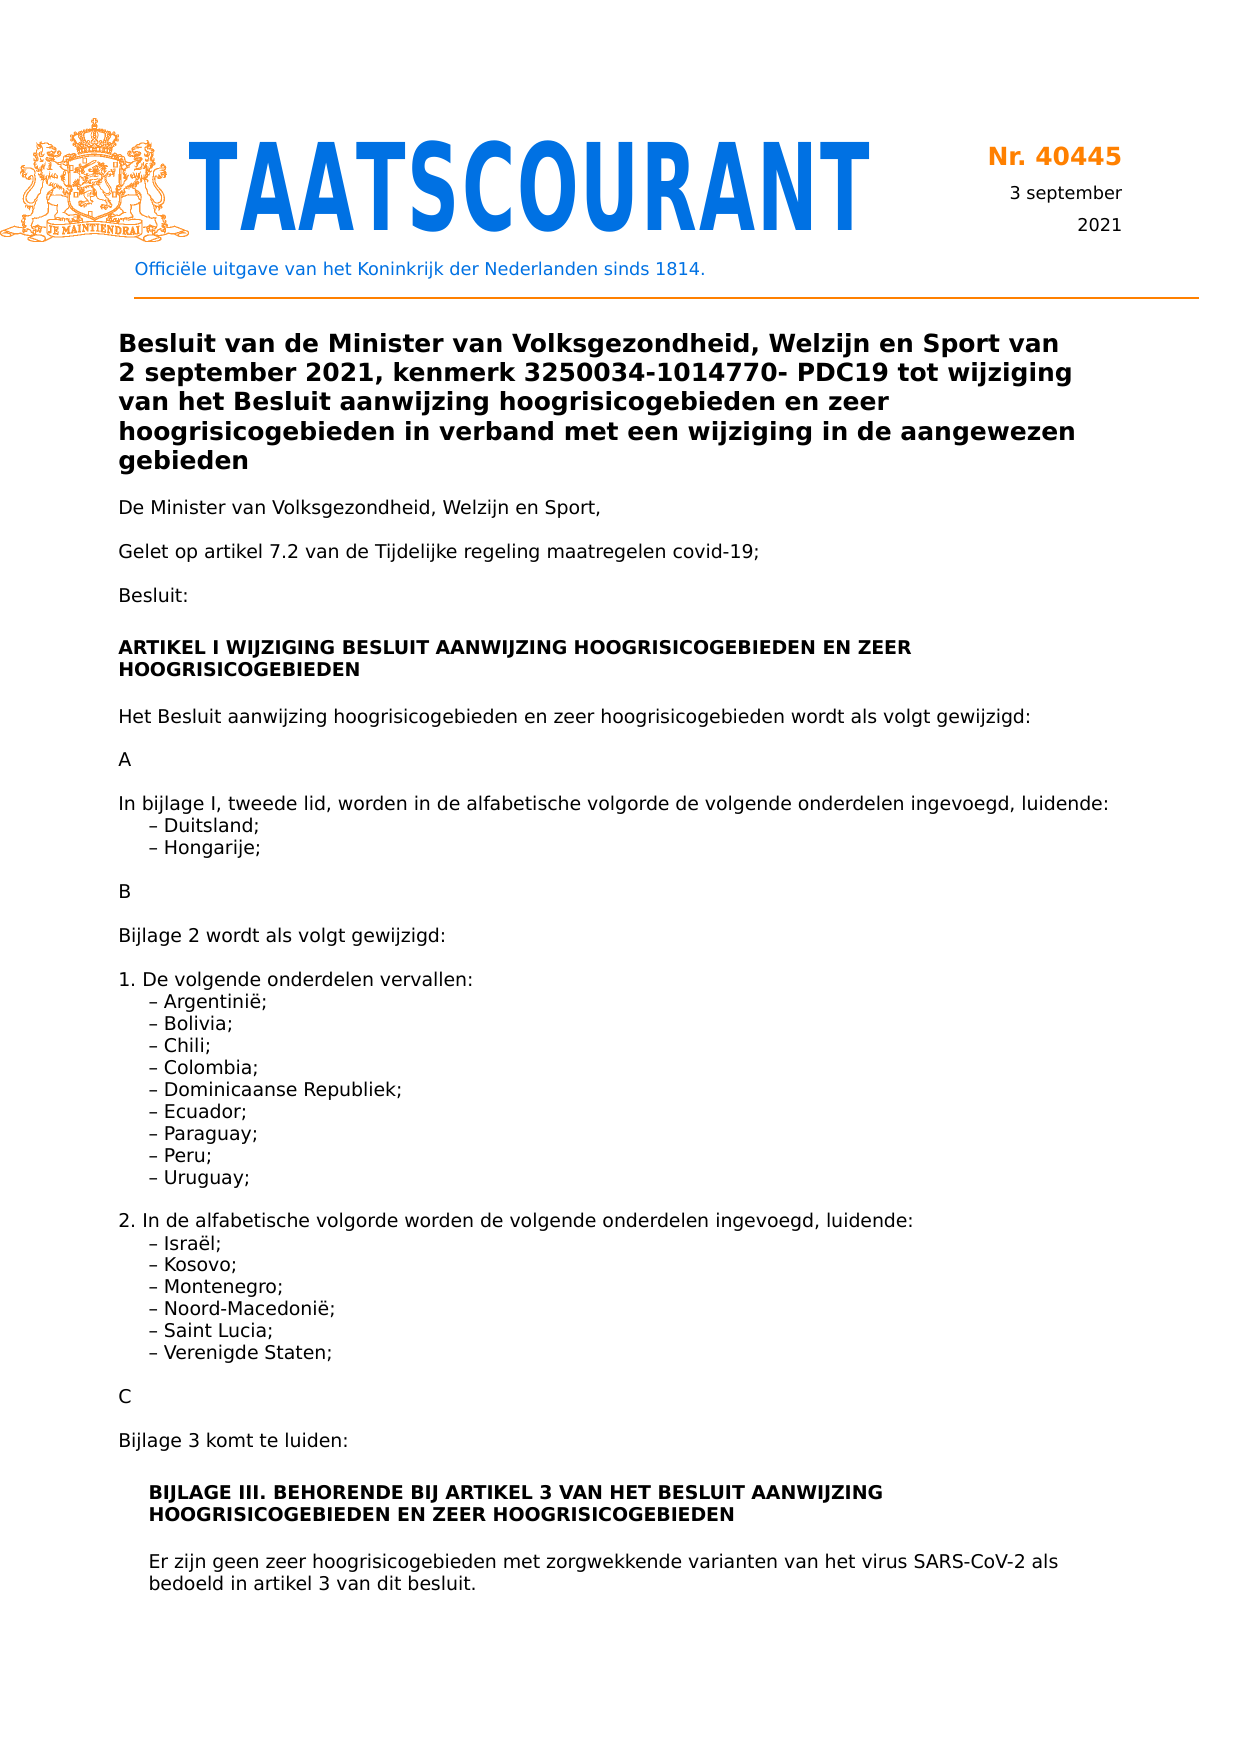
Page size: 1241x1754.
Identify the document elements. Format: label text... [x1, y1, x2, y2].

table_cell 3 september [939, 177, 1199, 209]
subtitle BIJLAGE III. BEHORENDE BIJ ARTIKEL 3 VAN HET BESLUIT AANWIJZING HOOGRISICOGEBIEDEN EN ZEER HOOGRISICOGEBIEDEN [148, 1482, 1122, 1526]
text 2. In de alfabetische volgorde worden de volgende onderdelen ingevoegd, luidende: [118, 1210, 1122, 1232]
text Gelet op artikel 7.2 van de Tijdelijke regeling maatregelen covid-19; [118, 541, 1122, 563]
table_header STAATSCOURANT [134, 118, 939, 259]
picture [0, 118, 189, 242]
text – Chili; [148, 1035, 1122, 1057]
text – Ecuador; [148, 1101, 1122, 1123]
text B [118, 881, 1122, 903]
text – Paraguay; [148, 1123, 1122, 1144]
table_cell 2021 [939, 209, 1199, 259]
table_header [0, 242, 134, 297]
text C [118, 1386, 1122, 1408]
text Besluit: [118, 584, 1122, 607]
text – Argentinië; [148, 991, 1122, 1013]
text – Noord-Macedonië; [148, 1298, 1122, 1320]
text – Verenigde Staten; [148, 1342, 1122, 1364]
text – Dominicaanse Republiek; [148, 1079, 1122, 1101]
text – Uruguay; [148, 1167, 1122, 1188]
text Er zijn geen zeer hoogrisicogebieden met zorgwekkende varianten van het virus SARS-CoV-2 als bedoeld in artikel 3 van dit besluit. [148, 1551, 1122, 1595]
text – Peru; [148, 1144, 1122, 1167]
table_cell Officiële uitgave van het Koninkrijk der Nederlanden sinds 1814. [134, 259, 1199, 297]
text – Bolivia; [148, 1013, 1122, 1035]
text De Minister van Volksgezondheid, Welzijn en Sport, [118, 497, 1122, 519]
text 1. De volgende onderdelen vervallen: [118, 969, 1122, 991]
text – Duitsland; [148, 815, 1122, 837]
subtitle ARTIKEL I WIJZIGING BESLUIT AANWIJZING HOOGRISICOGEBIEDEN EN ZEER HOOGRISICOGEBIEDEN [118, 637, 1122, 681]
text In bijlage I, tweede lid, worden in de alfabetische volgorde de volgende onderdelen ingevoegd, luidende: [118, 793, 1122, 815]
text – Saint Lucia; [148, 1320, 1122, 1342]
subtitle Besluit van de Minister van Volksgezondheid, Welzijn en Sport van 2 september 2021, kenmerk 3250034-1014770- PDC19 tot wijziging van het Besluit aanwijzing hoogrisicogebieden en zeer hoogrisicogebieden in verband met een wijziging in de aangewezen gebieden [118, 329, 1122, 475]
text Bijlage 3 komt te luiden: [118, 1430, 1122, 1452]
table_header Nr. 40445 [939, 118, 1199, 177]
text – Israël; [148, 1232, 1122, 1254]
text – Colombia; [148, 1057, 1122, 1079]
text Het Besluit aanwijzing hoogrisicogebieden en zeer hoogrisicogebieden wordt als volgt gewijzigd: [118, 706, 1122, 727]
text – Hongarije; [148, 837, 1122, 859]
text – Kosovo; [148, 1254, 1122, 1276]
text – Montenegro; [148, 1276, 1122, 1298]
text Bijlage 2 wordt als volgt gewijzigd: [118, 925, 1122, 947]
text A [118, 749, 1122, 771]
